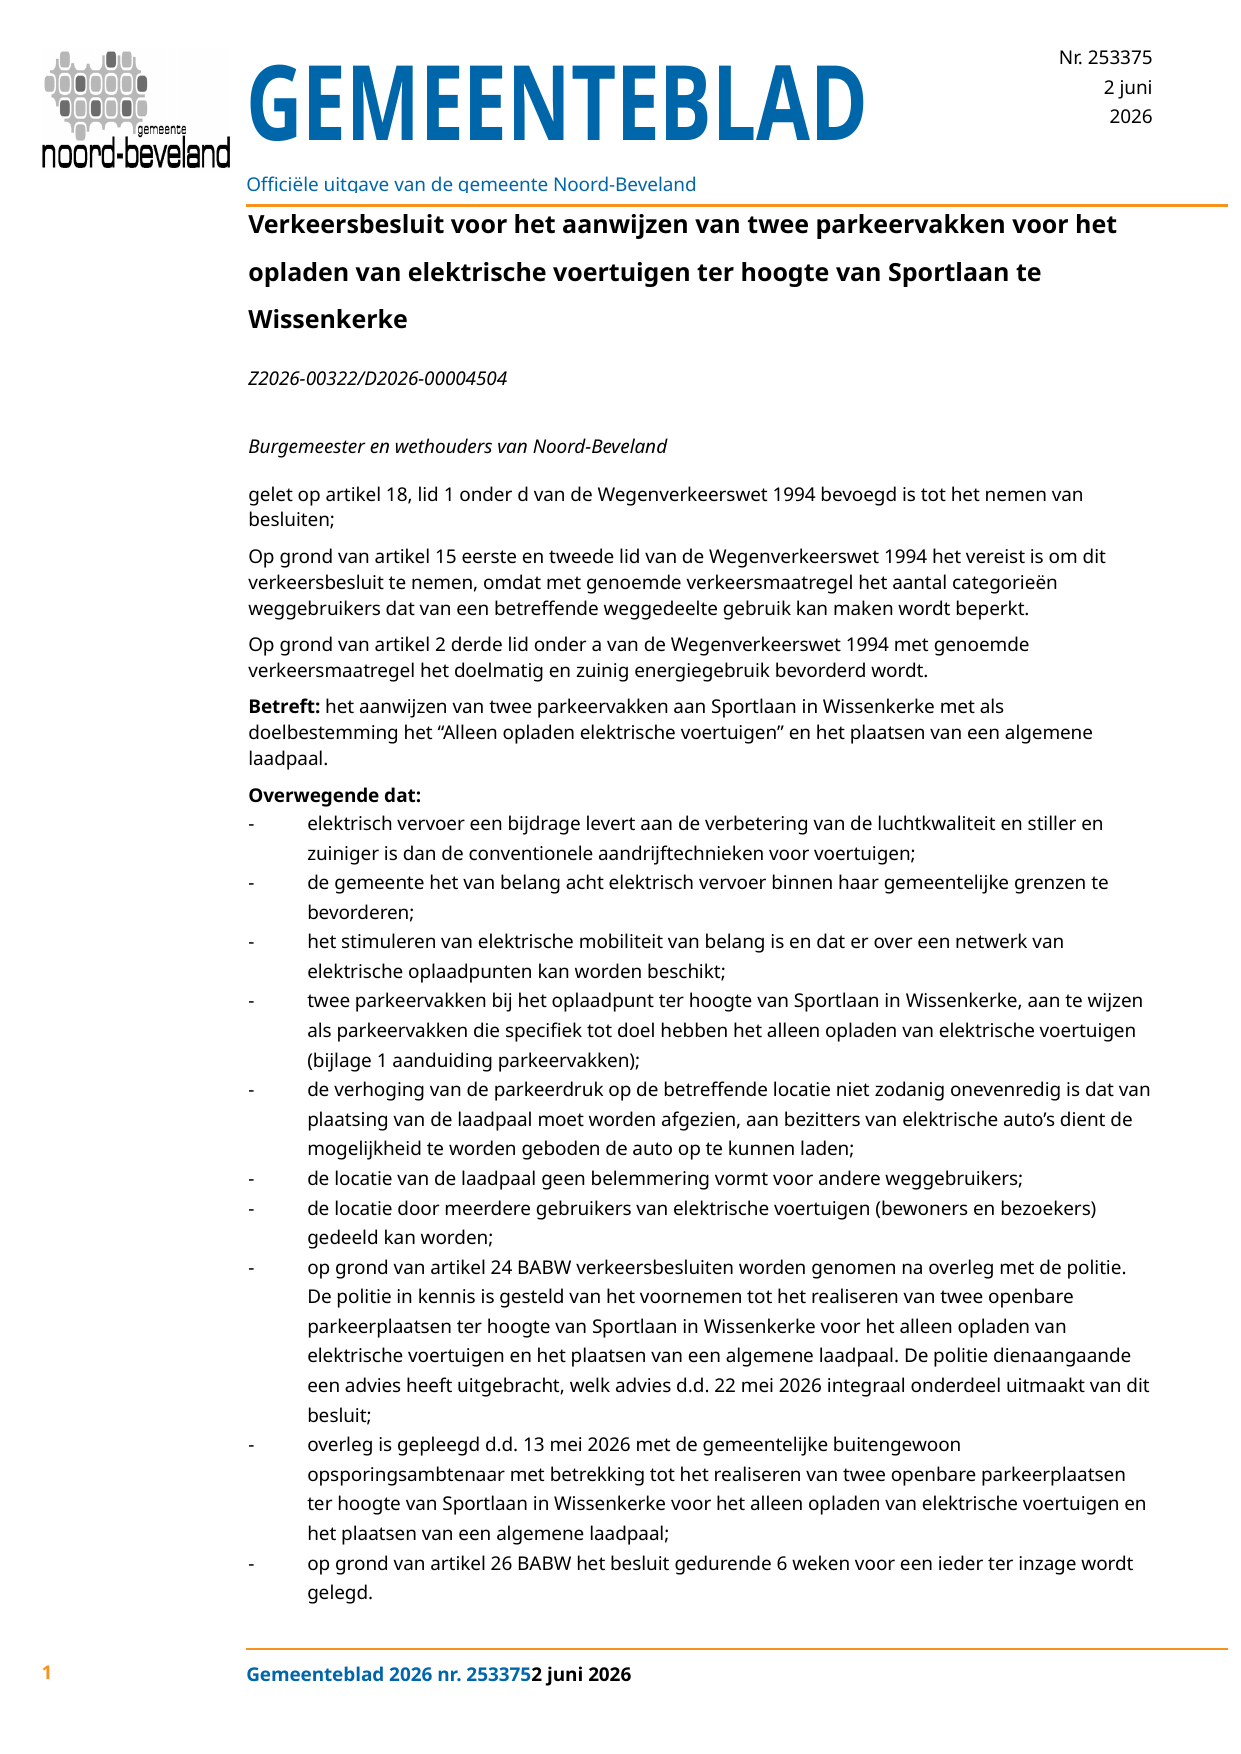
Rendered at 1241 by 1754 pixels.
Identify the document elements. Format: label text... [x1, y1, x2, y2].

list op grond van artikel 26 BABW het besluit gedurende 6 weken voor een ieder ter inzage wordt gelegd. [248, 1550, 1152, 1605]
list de locatie door meerdere gebruikers van elektrische voertuigen (bewoners en bezoekers) gedeeld kan worden; [248, 1195, 1152, 1250]
text Z2026-00322/D2026-00004504 [248, 366, 1152, 391]
list twee parkeervakken bij het oplaadpunt ter hoogte van Sportlaan in Wissenkerke, aan te wijzen als parkeervakken die specifiek tot doel hebben het alleen opladen van elektrische voertuigen (bijlage 1 aanduiding parkeervakken); [248, 988, 1152, 1073]
list de locatie van de laadpaal geen belemmering vormt voor andere weggebruikers; [248, 1165, 1152, 1191]
list overleg is gepleegd d.d. 13 mei 2026 met de gemeentelijke buitengewoon opsporingsambtenaar met betrekking tot het realiseren van twee openbare parkeerplaatsen ter hoogte van Sportlaan in Wissenkerke voor het alleen opladen van elektrische voertuigen en het plaatsen van een algemene laadpaal; [248, 1431, 1152, 1546]
list het stimuleren van elektrische mobiliteit van belang is en dat er over een netwerk van elektrische oplaadpunten kan worden beschikt; [248, 928, 1152, 984]
text Betreft: het aanwijzen van twee parkeervakken aan Sportlaan in Wissenkerke met als doelbestemming het “Alleen opladen elektrische voertuigen” en het plaatsen van een algemene laadpaal. [248, 694, 1152, 771]
text Verkeersbesluit voor het aanwijzen van twee parkeervakken voor het opladen van elektrische voertuigen ter hoogte van Sportlaan te Wissenkerke [248, 207, 1152, 336]
text Op grond van artikel 15 eerste en tweede lid van de Wegenverkeerswet 1994 het vereist is om dit verkeersbesluit te nemen, omdat met genoemde verkeersmaatregel het aantal categorieën weggebruikers dat van een betreffende weggedeelte gebruik kan maken wordt beperkt. [248, 543, 1152, 620]
list de verhoging van de parkeerdruk op de betreffende locatie niet zodanig onevenredig is dat van plaatsing van de laadpaal moet worden afgezien, aan bezitters van elektrische auto’s dient de mogelijkheid te worden geboden de auto op te kunnen laden; [248, 1076, 1152, 1161]
text Overwegende dat: [248, 782, 1152, 808]
text Burgemeester en wethouders van Noord-Beveland [248, 433, 1152, 459]
text Op grond van artikel 2 derde lid onder a van de Wegenverkeerswet 1994 met genoemde verkeersmaatregel het doelmatig en zuinig energiegebruik bevorderd wordt. [248, 631, 1152, 683]
list op grond van artikel 24 BABW verkeersbesluiten worden genomen na overleg met de politie. De politie in kennis is gesteld van het voornemen tot het realiseren van twee openbare parkeerplaatsen ter hoogte van Sportlaan in Wissenkerke voor het alleen opladen van elektrische voertuigen en het plaatsen van een algemene laadpaal. De politie dienaangaande een advies heeft uitgebracht, welk advies d.d. 22 mei 2026 integraal onderdeel uitmaakt van dit besluit; [248, 1254, 1152, 1428]
picture [41, 47, 231, 172]
text gelet op artikel 18, lid 1 onder d van de Wegenverkeerswet 1994 bevoegd is tot het nemen van besluiten; [248, 481, 1152, 532]
list de gemeente het van belang acht elektrisch vervoer binnen haar gemeentelijke grenzen te bevorderen; [248, 869, 1152, 925]
list elektrisch vervoer een bijdrage levert aan de verbetering van de luchtkwaliteit en stiller en zuiniger is dan de conventionele aandrijftechnieken voor voertuigen; [248, 810, 1152, 866]
